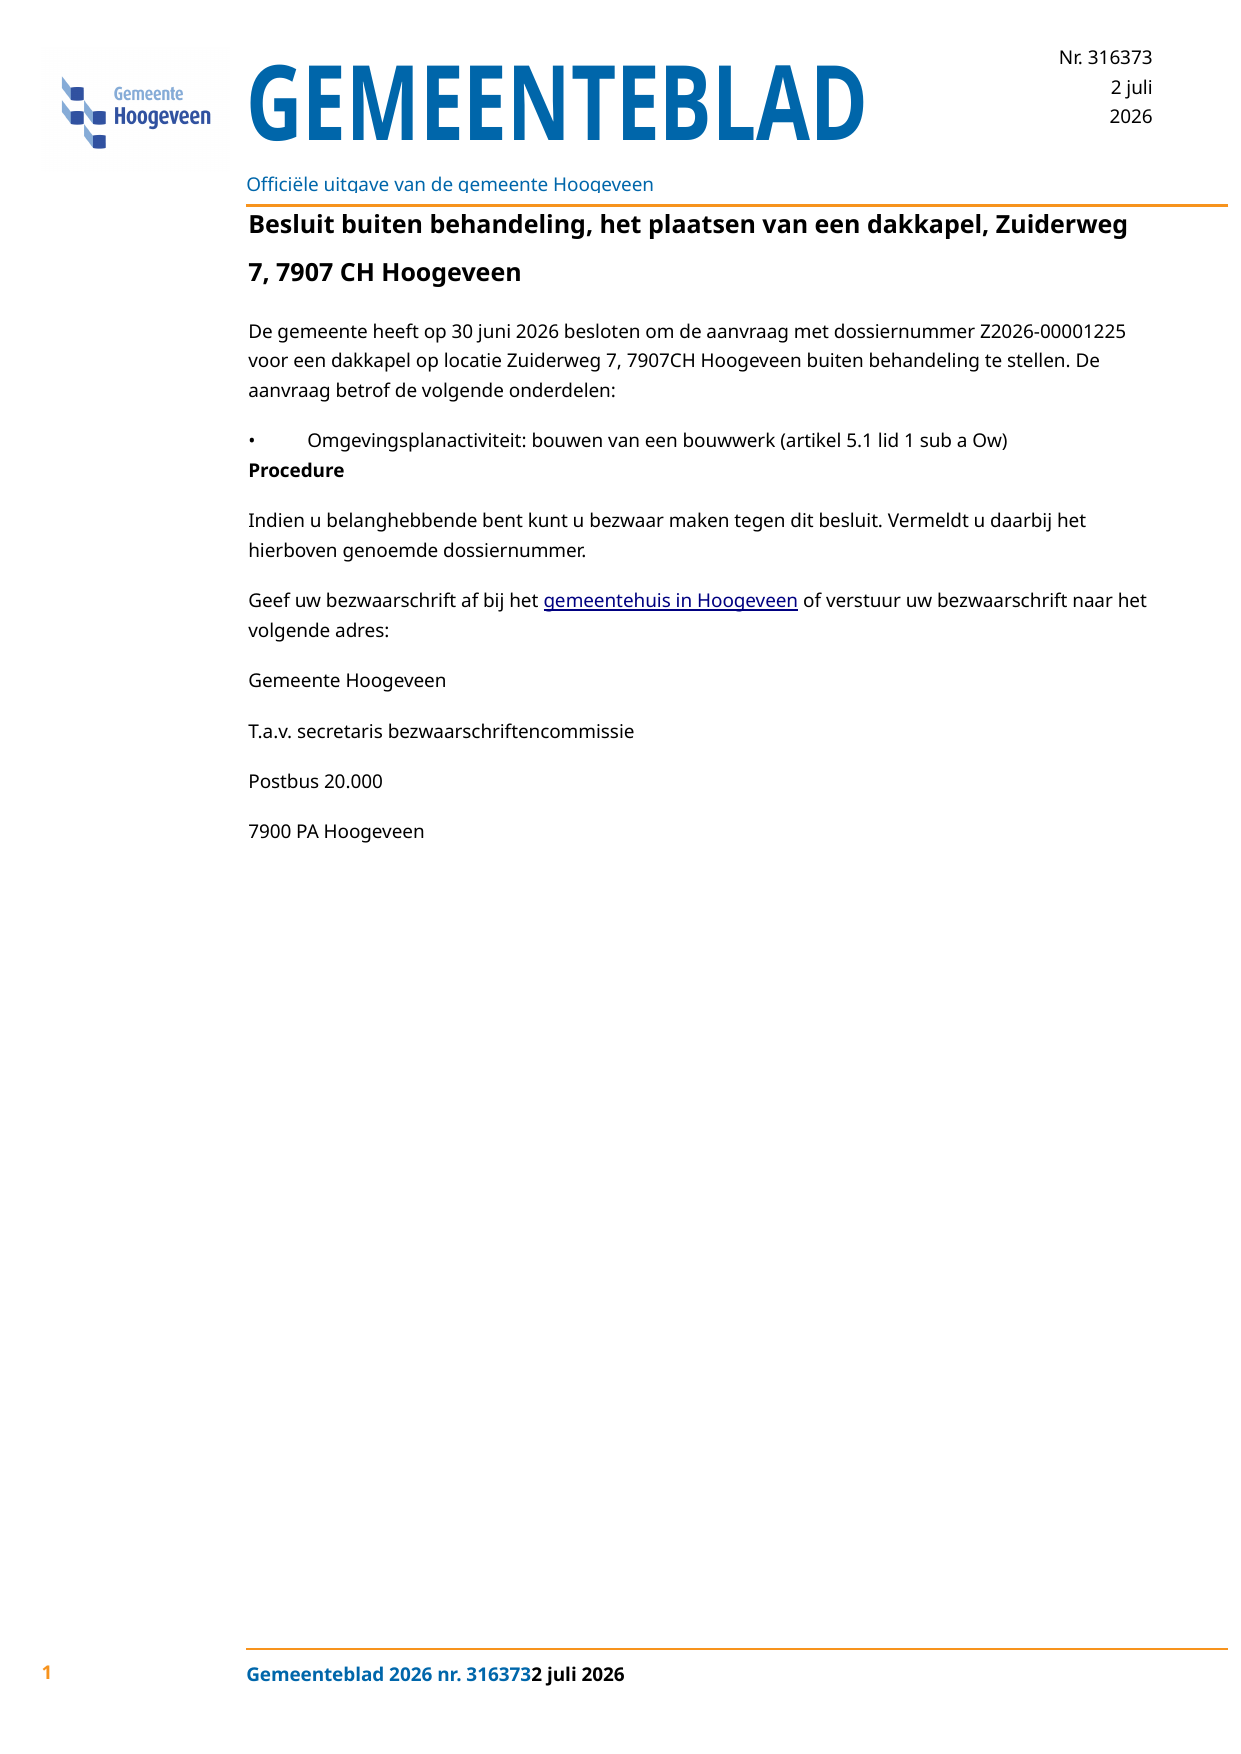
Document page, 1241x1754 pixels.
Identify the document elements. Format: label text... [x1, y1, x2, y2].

text T.a.v. secretaris bezwaarschriftencommissie [248, 718, 1152, 744]
list Omgevingsplanactiviteit: bouwen van een bouwwerk (artikel 5.1 lid 1 sub a Ow) [248, 427, 1152, 453]
text 7900 PA Hoogeveen [248, 819, 1152, 844]
text Procedure [248, 457, 1152, 483]
text Gemeente Hoogeveen [248, 667, 1152, 693]
text Besluit buiten behandeling, het plaatsen van een dakkapel, Zuiderweg 7, 7907 CH Hoogeveen [248, 207, 1152, 288]
text Indien u belanghebbende bent kunt u bezwaar maken tegen dit besluit. Vermeldt u daarbij het hierboven genoemde dossiernummer. [248, 507, 1152, 563]
text Postbus 20.000 [248, 768, 1152, 794]
text Geef uw bezwaarschrift af bij het gemeentehuis in Hoogeveen of verstuur uw bezwaarschrift naar het volgende adres: [248, 587, 1152, 643]
text De gemeente heeft op 30 juni 2026 besloten om de aanvraag met dossiernummer Z2026-00001225 voor een dakkapel op locatie Zuiderweg 7, 7907CH Hoogeveen buiten behandeling te stellen. De aanvraag betrof de volgende onderdelen: [248, 318, 1152, 403]
picture [41, 47, 231, 172]
